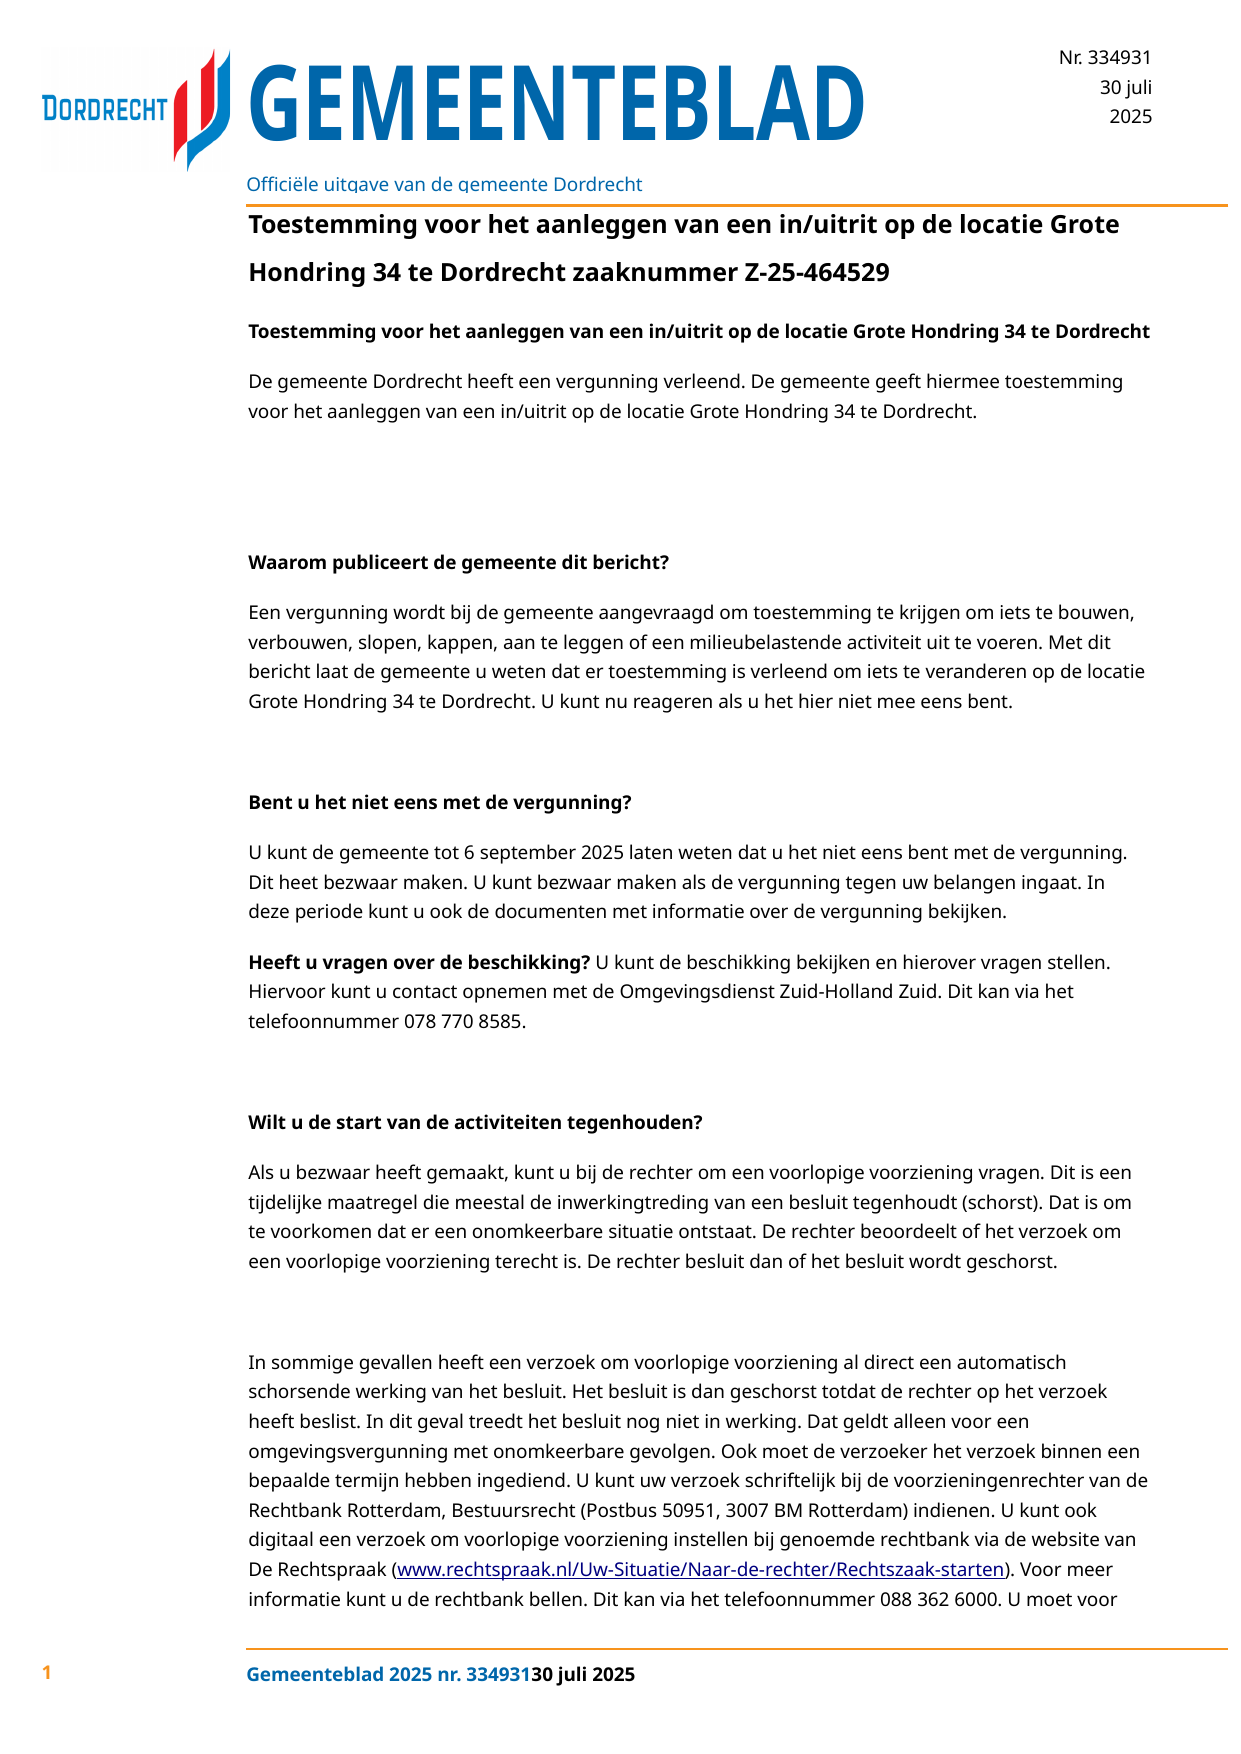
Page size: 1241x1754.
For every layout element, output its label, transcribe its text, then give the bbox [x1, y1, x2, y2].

text U kunt de gemeente tot 6 september 2025 laten weten dat u het niet eens bent met de vergunning. Dit heet bezwaar maken. U kunt bezwaar maken als de vergunning tegen uw belangen ingaat. In deze periode kunt u ook de documenten met informatie over de vergunning bekijken. [248, 839, 1152, 924]
text Een vergunning wordt bij de gemeente aangevraagd om toestemming te krijgen om iets te bouwen, verbouwen, slopen, kappen, aan te leggen of een milieubelastende activiteit uit te voeren. Met dit bericht laat de gemeente u weten dat er toestemming is verleend om iets te veranderen op de locatie Grote Hondring 34 te Dordrecht. U kunt nu reageren als u het hier niet mee eens bent. [248, 599, 1152, 714]
picture [41, 47, 231, 172]
text Toestemming voor het aanleggen van een in/uitrit op de locatie Grote Hondring 34 te Dordrecht [248, 318, 1152, 344]
text Wilt u de start van de activiteiten tegenhouden? [248, 1109, 1152, 1135]
text In sommige gevallen heeft een verzoek om voorlopige voorziening al direct een automatisch schorsende werking van het besluit. Het besluit is dan geschorst totdat de rechter op het verzoek heeft beslist. In dit geval treedt het besluit nog niet in werking. Dat geldt alleen voor een omgevingsvergunning met onomkeerbare gevolgen. Ook moet de verzoeker het verzoek binnen een bepaalde termijn hebben ingediend. U kunt uw verzoek schriftelijk bij de voorzieningenrechter van de Rechtbank Rotterdam, Bestuursrecht (Postbus 50951, 3007 BM Rotterdam) indienen. U kunt ook digitaal een verzoek om voorlopige voorziening instellen bij genoemde rechtbank via de website van De Rechtspraak (www.rechtspraak.nl/Uw-Situatie/Naar-de-rechter/Rechtszaak-starten). Voor meer informatie kunt u de rechtbank bellen. Dit kan via het telefoonnummer 088 362 6000. U moet voor [248, 1349, 1152, 1612]
text Bent u het niet eens met de vergunning? [248, 789, 1152, 815]
text Heeft u vragen over de beschikking? U kunt de beschikking bekijken en hierover vragen stellen. Hiervoor kunt u contact opnemen met de Omgevingsdienst Zuid-Holland Zuid. Dit kan via het telefoonnummer 078 770 8585. [248, 949, 1152, 1034]
text Als u bezwaar heeft gemaakt, kunt u bij de rechter om een voorlopige voorziening vragen. Dit is een tijdelijke maatregel die meestal de inwerkingtreding van een besluit tegenhoudt (schorst). Dat is om te voorkomen dat er een onomkeerbare situatie ontstaat. De rechter beoordeelt of het verzoek om een voorlopige voorziening terecht is. De rechter besluit dan of het besluit wordt geschorst. [248, 1159, 1152, 1274]
text Waarom publiceert de gemeente dit bericht? [248, 549, 1152, 575]
text De gemeente Dordrecht heeft een vergunning verleend. De gemeente geeft hiermee toestemming voor het aanleggen van een in/uitrit op de locatie Grote Hondring 34 te Dordrecht. [248, 368, 1152, 424]
text Toestemming voor het aanleggen van een in/uitrit op de locatie Grote Hondring 34 te Dordrecht zaaknummer Z-25-464529 [248, 207, 1152, 288]
